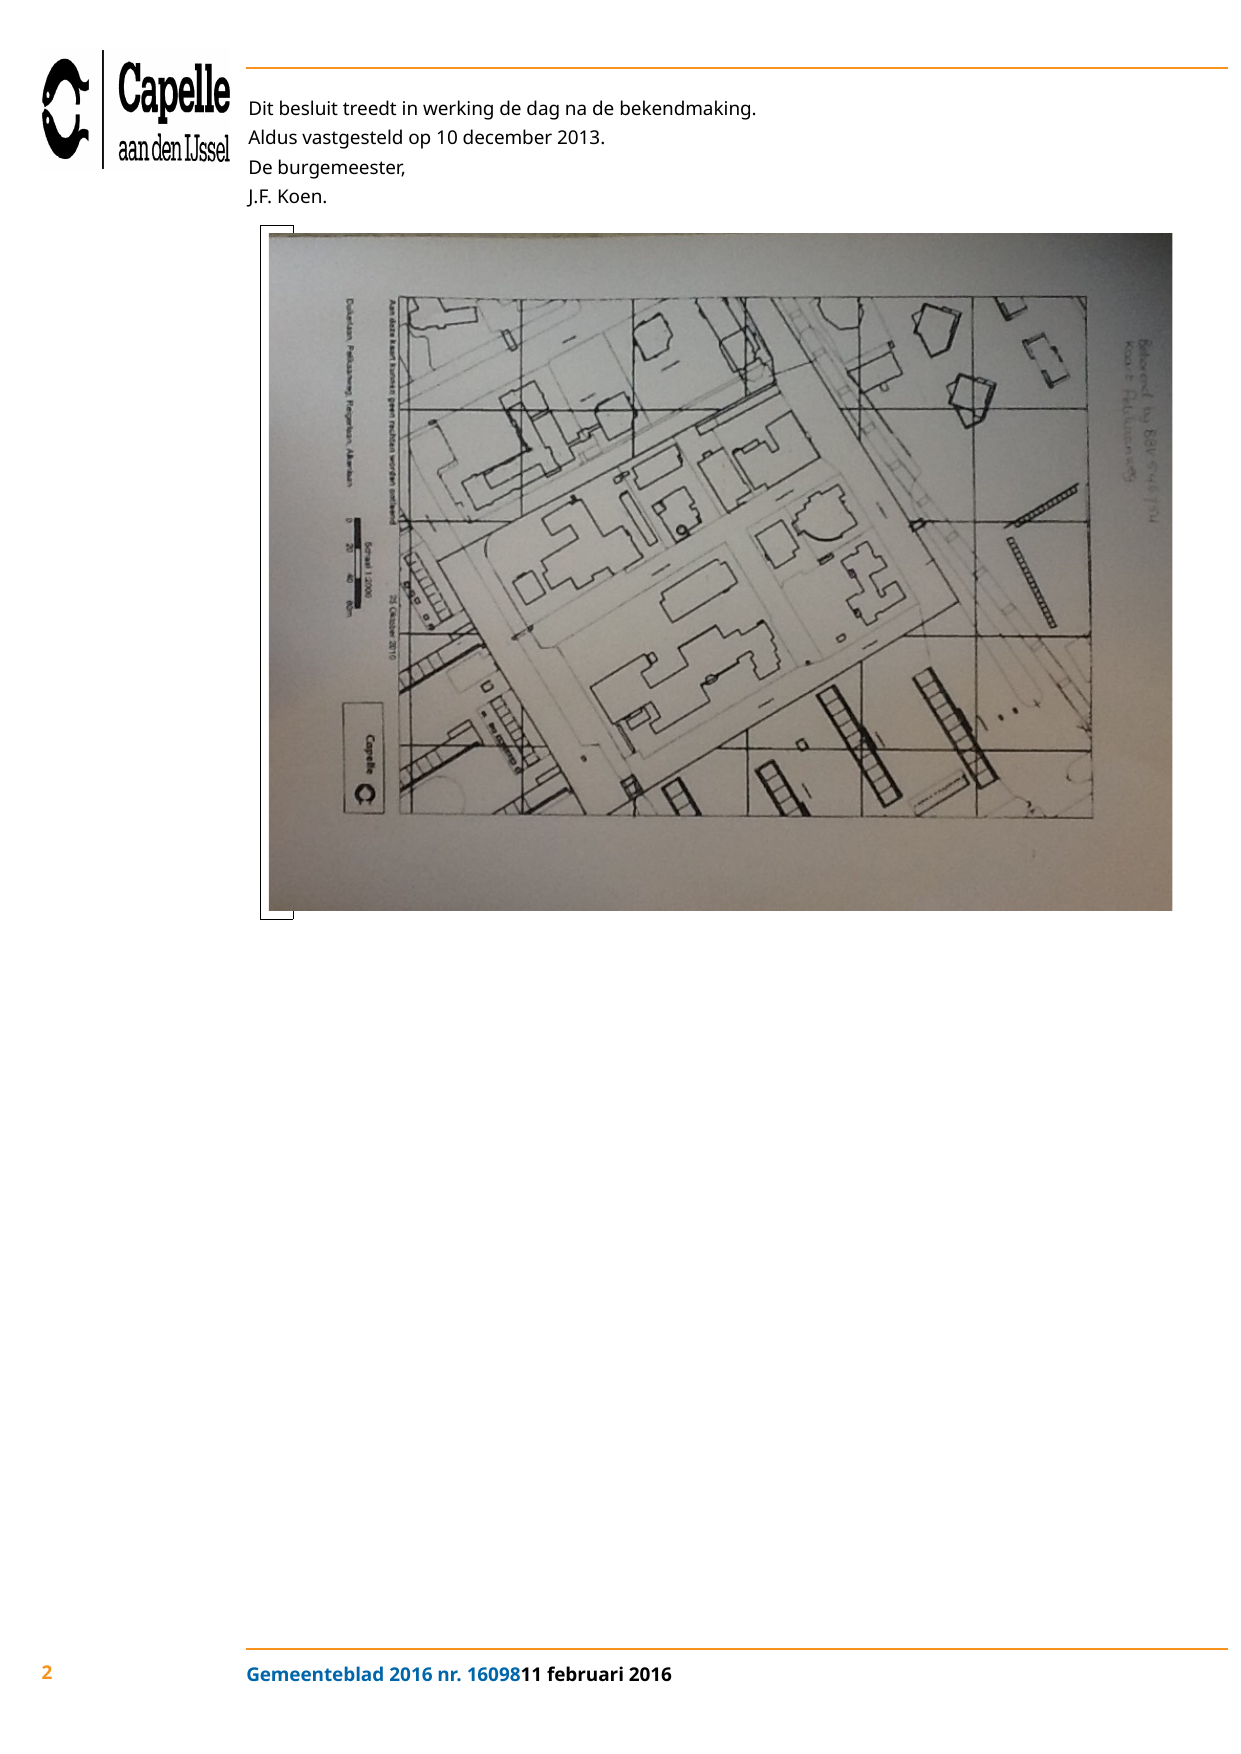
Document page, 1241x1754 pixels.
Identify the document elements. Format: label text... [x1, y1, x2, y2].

text De burgemeester, [248, 154, 1152, 180]
text J.F. Koen. [248, 183, 1152, 209]
picture [268, 233, 1173, 911]
text Aldus vastgesteld op 10 december 2013. [248, 124, 1152, 150]
picture [41, 47, 231, 172]
text Dit besluit treedt in werking de dag na de bekendmaking. [248, 95, 1152, 121]
